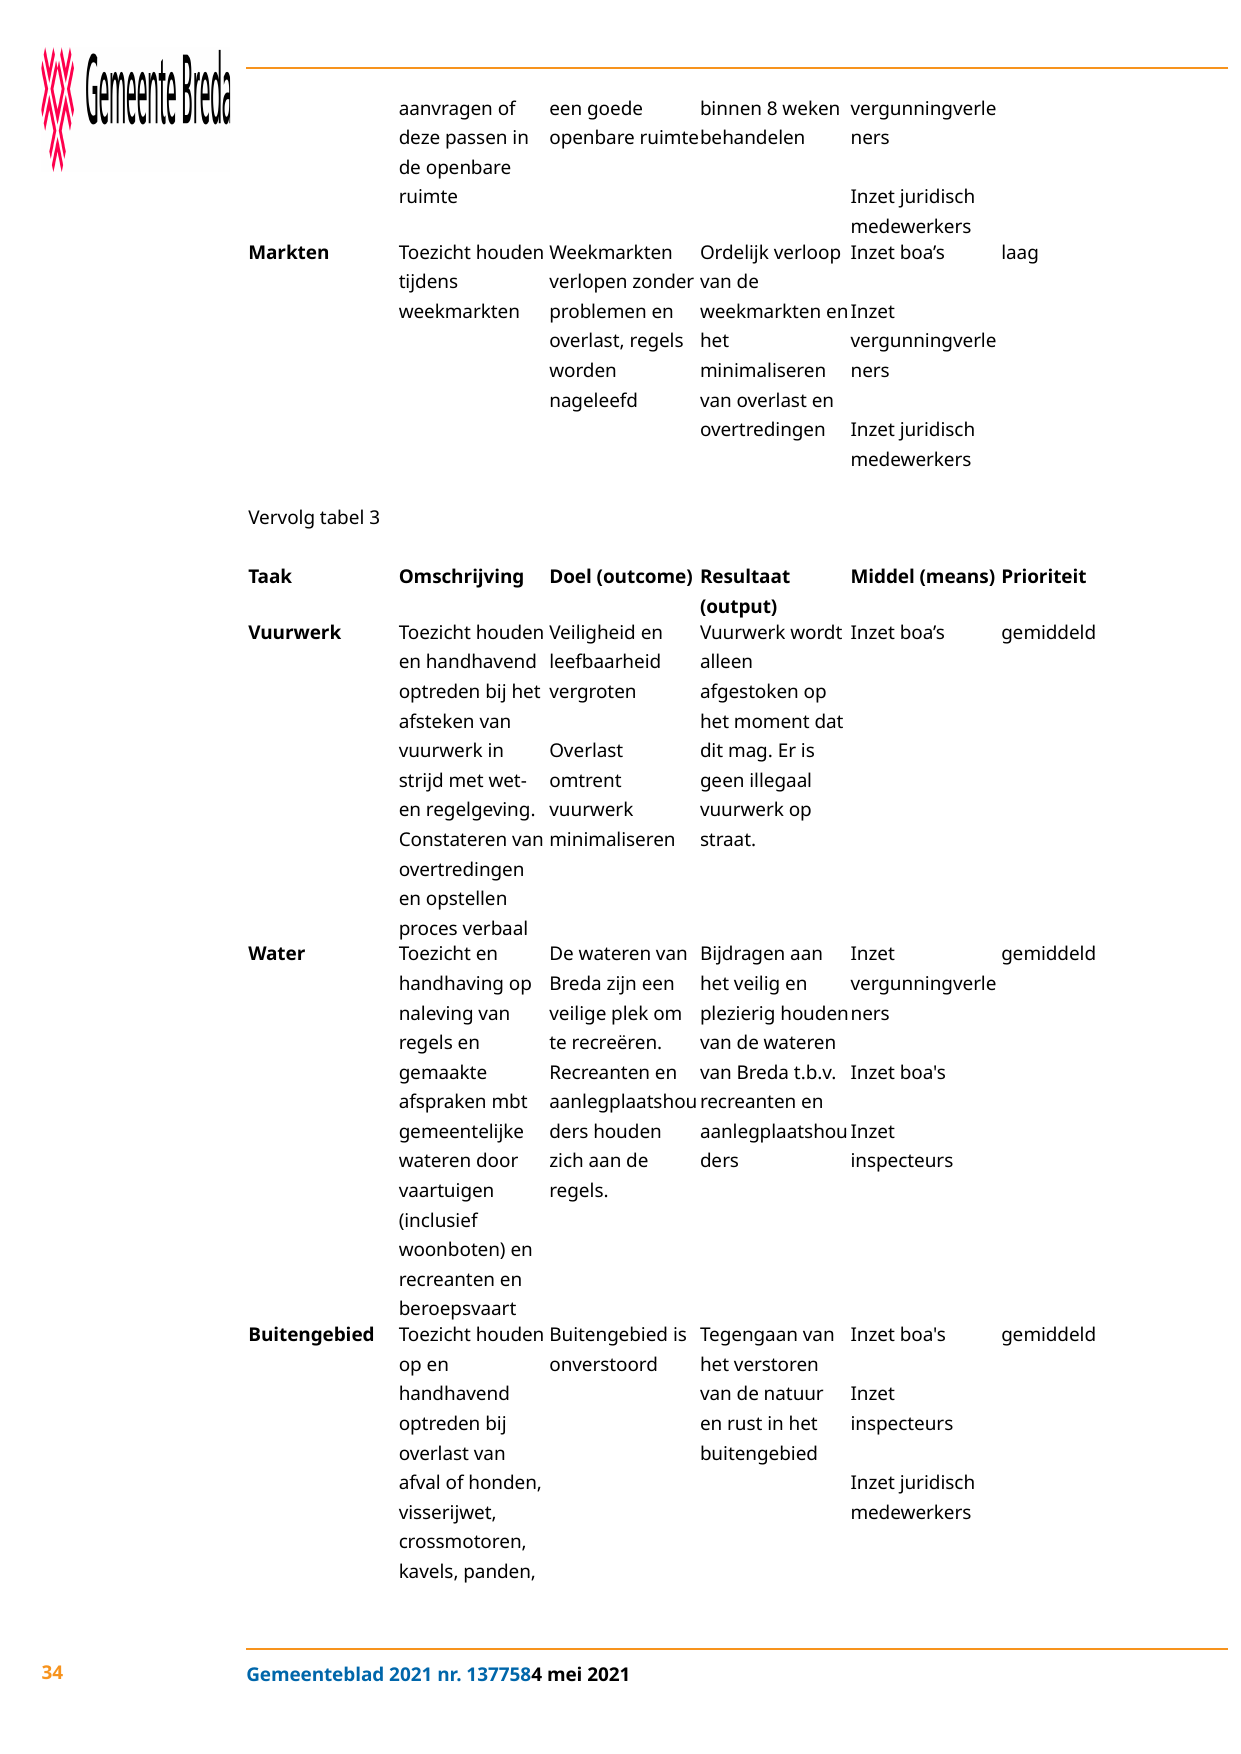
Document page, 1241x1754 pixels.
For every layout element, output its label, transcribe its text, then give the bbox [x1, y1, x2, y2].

table_cell Markten [248, 239, 398, 472]
table_header Middel (means) [850, 564, 1001, 619]
table_cell Buitengebied is onverstoord [549, 1321, 700, 1584]
table_header Doel (outcome) [549, 564, 700, 619]
table_cell Toezicht houden en handhavend optreden bij het afsteken van vuurwerk in strijd met wet- en regelgeving. Constateren van overtredingen en opstellen proces verbaal [399, 619, 549, 941]
text Vervolg tabel 3 [248, 504, 1152, 530]
table_cell Vuurwerk wordt alleen afgestoken op het moment dat dit mag. Er is geen illegaal vuurwerk op straat. [700, 619, 850, 941]
table_cell [248, 95, 398, 239]
table_cell Veiligheid en leefbaarheid vergroten Overlast omtrent vuurwerk minimaliseren [549, 619, 700, 941]
table_header Omschrijving [399, 564, 549, 619]
table_cell [1001, 95, 1152, 239]
table_cell laag [1001, 239, 1152, 472]
picture [41, 47, 231, 172]
table_cell Buitengebied [248, 1321, 398, 1584]
table_header Resultaat (output) [700, 564, 850, 619]
table_header Taak [248, 564, 398, 619]
table_cell Tegengaan van het verstoren van de natuur en rust in het buitengebied [700, 1321, 850, 1584]
table_cell gemiddeld [1001, 619, 1152, 941]
table_cell gemiddeld [1001, 941, 1152, 1321]
table_cell gemiddeld [1001, 1321, 1152, 1584]
table_cell Toezicht houden tijdens weekmarkten [399, 239, 549, 472]
table_cell een goede openbare ruimte [549, 95, 700, 239]
table_cell Weekmarkten verlopen zonder problemen en overlast, regels worden nageleefd [549, 239, 700, 472]
table_cell Toezicht en handhaving op naleving van regels en gemaakte afspraken mbt gemeentelijke wateren door vaartuigen (inclusief woonboten) en recreanten en beroepsvaart [399, 941, 549, 1321]
table_cell Toezicht houden op en handhavend optreden bij overlast van afval of honden, visserijwet, crossmotoren, kavels, panden, [399, 1321, 549, 1584]
table_cell Vuurwerk [248, 619, 398, 941]
table_cell Inzet boa’s [850, 619, 1001, 941]
table_cell vergunningverleners Inzet juridisch medewerkers [850, 95, 1001, 239]
table_cell binnen 8 weken behandelen [700, 95, 850, 239]
table_header Prioriteit [1001, 564, 1152, 619]
table_cell Inzet boa's Inzet inspecteurs Inzet juridisch medewerkers [850, 1321, 1001, 1584]
table_cell Inzet boa’s Inzet vergunningverleners Inzet juridisch medewerkers [850, 239, 1001, 472]
table_cell Ordelijk verloop van de weekmarkten en het minimaliseren van overlast en overtredingen [700, 239, 850, 472]
table_cell Bijdragen aan het veilig en plezierig houden van de wateren van Breda t.b.v. recreanten en aanlegplaatshouders [700, 941, 850, 1321]
table_cell Water [248, 941, 398, 1321]
table_cell aanvragen of deze passen in de openbare ruimte [399, 95, 549, 239]
table_cell Inzet vergunningverleners Inzet boa's Inzet inspecteurs [850, 941, 1001, 1321]
table_cell De wateren van Breda zijn een veilige plek om te recreëren. Recreanten en aanlegplaatshouders houden zich aan de regels. [549, 941, 700, 1321]
